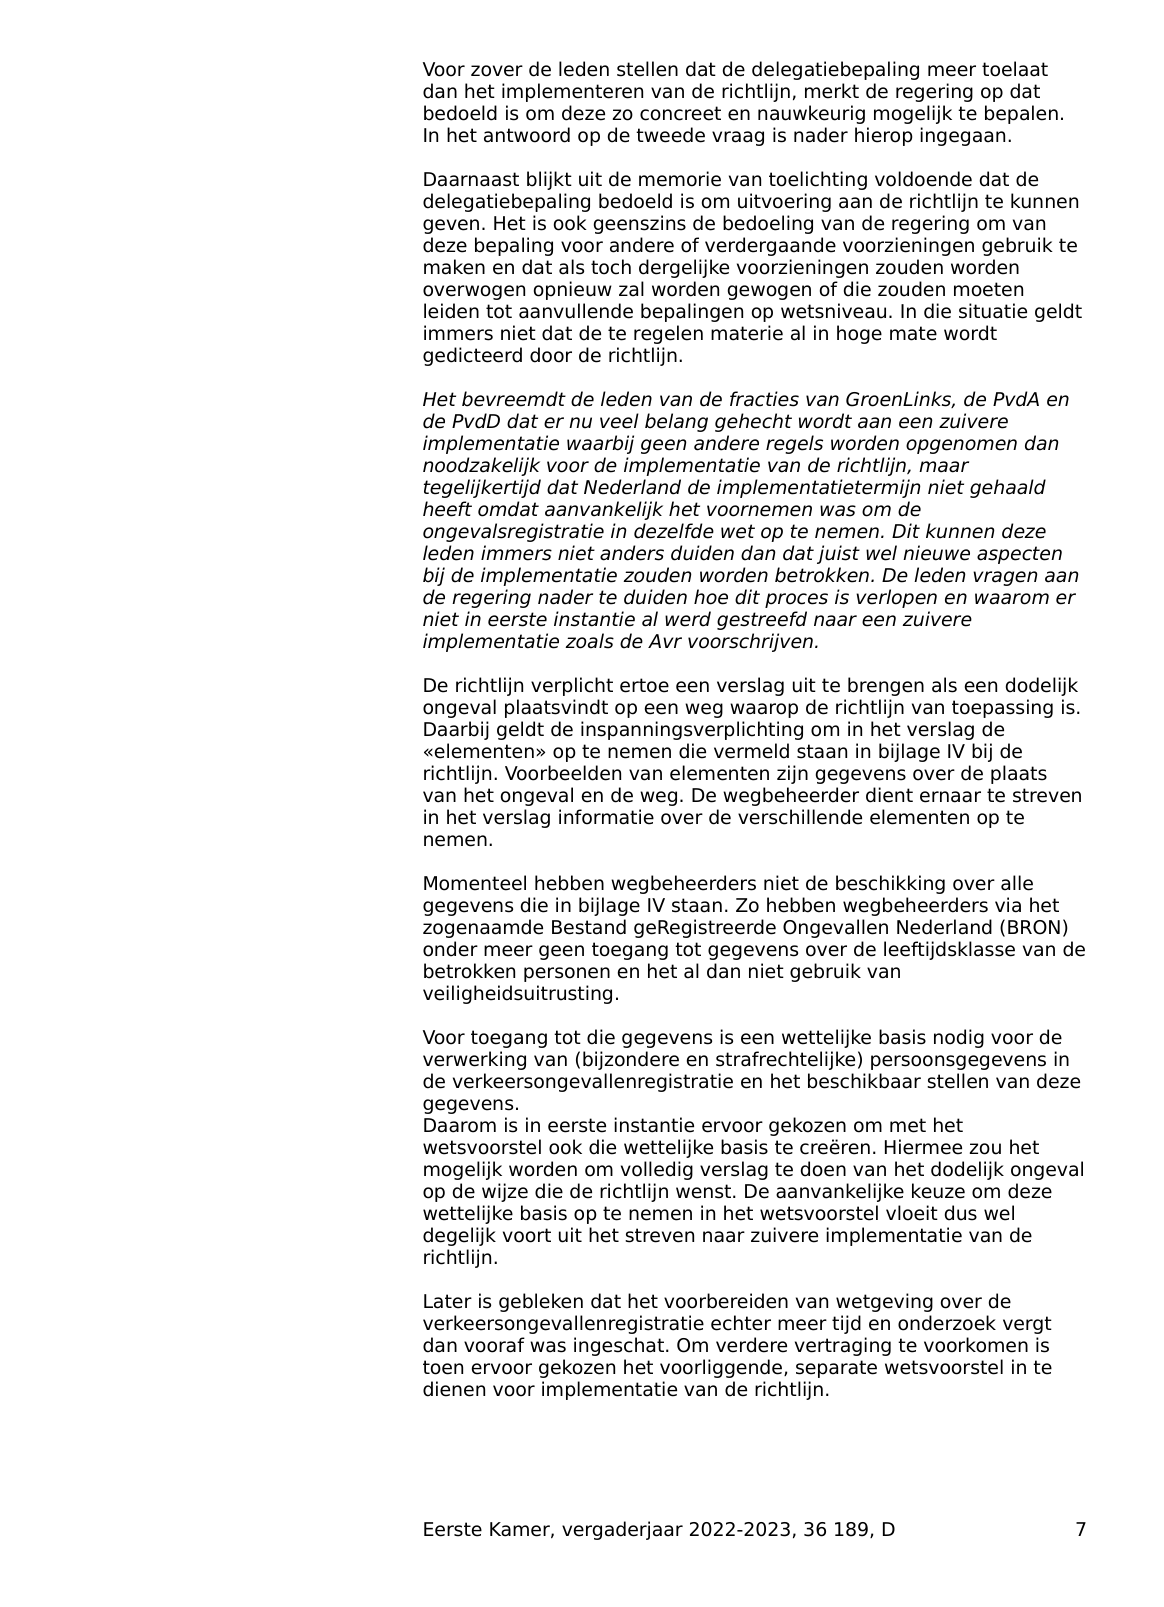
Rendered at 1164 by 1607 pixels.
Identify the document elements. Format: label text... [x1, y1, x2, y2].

text Daarnaast blijkt uit de memorie van toelichting voldoende dat de delegatiebepaling bedoeld is om uitvoering aan de richtlijn te kunnen geven. Het is ook geenszins de bedoeling van de regering om van deze bepaling voor andere of verdergaande voorzieningen gebruik te maken en dat als toch dergelijke voorzieningen zouden worden overwogen opnieuw zal worden gewogen of die zouden moeten leiden tot aanvullende bepalingen op wetsniveau. In die situatie geldt immers niet dat de te regelen materie al in hoge mate wordt gedicteerd door de richtlijn. [422, 169, 1087, 367]
text De richtlijn verplicht ertoe een verslag uit te brengen als een dodelijk ongeval plaatsvindt op een weg waarop de richtlijn van toepassing is. Daarbij geldt de inspanningsverplichting om in het verslag de «elementen» op te nemen die vermeld staan in bijlage IV bij de richtlijn. Voorbeelden van elementen zijn gegevens over de plaats van het ongeval en de weg. De wegbeheerder dient ernaar te streven in het verslag informatie over de verschillende elementen op te nemen. [422, 675, 1087, 851]
text Daarom is in eerste instantie ervoor gekozen om met het wetsvoorstel ook die wettelijke basis te creëren. Hiermee zou het mogelijk worden om volledig verslag te doen van het dodelijk ongeval op de wijze die de richtlijn wenst. De aanvankelijke keuze om deze wettelijke basis op te nemen in het wetsvoorstel vloeit dus wel degelijk voort uit het streven naar zuivere implementatie van de richtlijn. [422, 1115, 1087, 1269]
text Het bevreemdt de leden van de fracties van GroenLinks, de PvdA en de PvdD dat er nu veel belang gehecht wordt aan een zuivere implementatie waarbij geen andere regels worden opgenomen dan noodzakelijk voor de implementatie van de richtlijn, maar tegelijkertijd dat Nederland de implementatietermijn niet gehaald heeft omdat aanvankelijk het voornemen was om de ongevalsregistratie in dezelfde wet op te nemen. Dit kunnen deze leden immers niet anders duiden dan dat juist wel nieuwe aspecten bij de implementatie zouden worden betrokken. De leden vragen aan de regering nader te duiden hoe dit proces is verlopen en waarom er niet in eerste instantie al werd gestreefd naar een zuivere implementatie zoals de Avr voorschrijven. [422, 389, 1087, 653]
text Voor toegang tot die gegevens is een wettelijke basis nodig voor de verwerking van (bijzondere en strafrechtelijke) persoonsgegevens in de verkeersongevallenregistratie en het beschikbaar stellen van deze gegevens. [422, 1027, 1087, 1115]
text Momenteel hebben wegbeheerders niet de beschikking over alle gegevens die in bijlage IV staan. Zo hebben wegbeheerders via het zogenaamde Bestand geRegistreerde Ongevallen Nederland (BRON) onder meer geen toegang tot gegevens over de leeftijdsklasse van de betrokken personen en het al dan niet gebruik van veiligheidsuitrusting. [422, 873, 1087, 1005]
text Later is gebleken dat het voorbereiden van wetgeving over de verkeersongevallenregistratie echter meer tijd en onderzoek vergt dan vooraf was ingeschat. Om verdere vertraging te voorkomen is toen ervoor gekozen het voorliggende, separate wetsvoorstel in te dienen voor implementatie van de richtlijn. [422, 1291, 1087, 1401]
text Voor zover de leden stellen dat de delegatiebepaling meer toelaat dan het implementeren van de richtlijn, merkt de regering op dat bedoeld is om deze zo concreet en nauwkeurig mogelijk te bepalen. In het antwoord op de tweede vraag is nader hierop ingegaan. [422, 59, 1087, 147]
